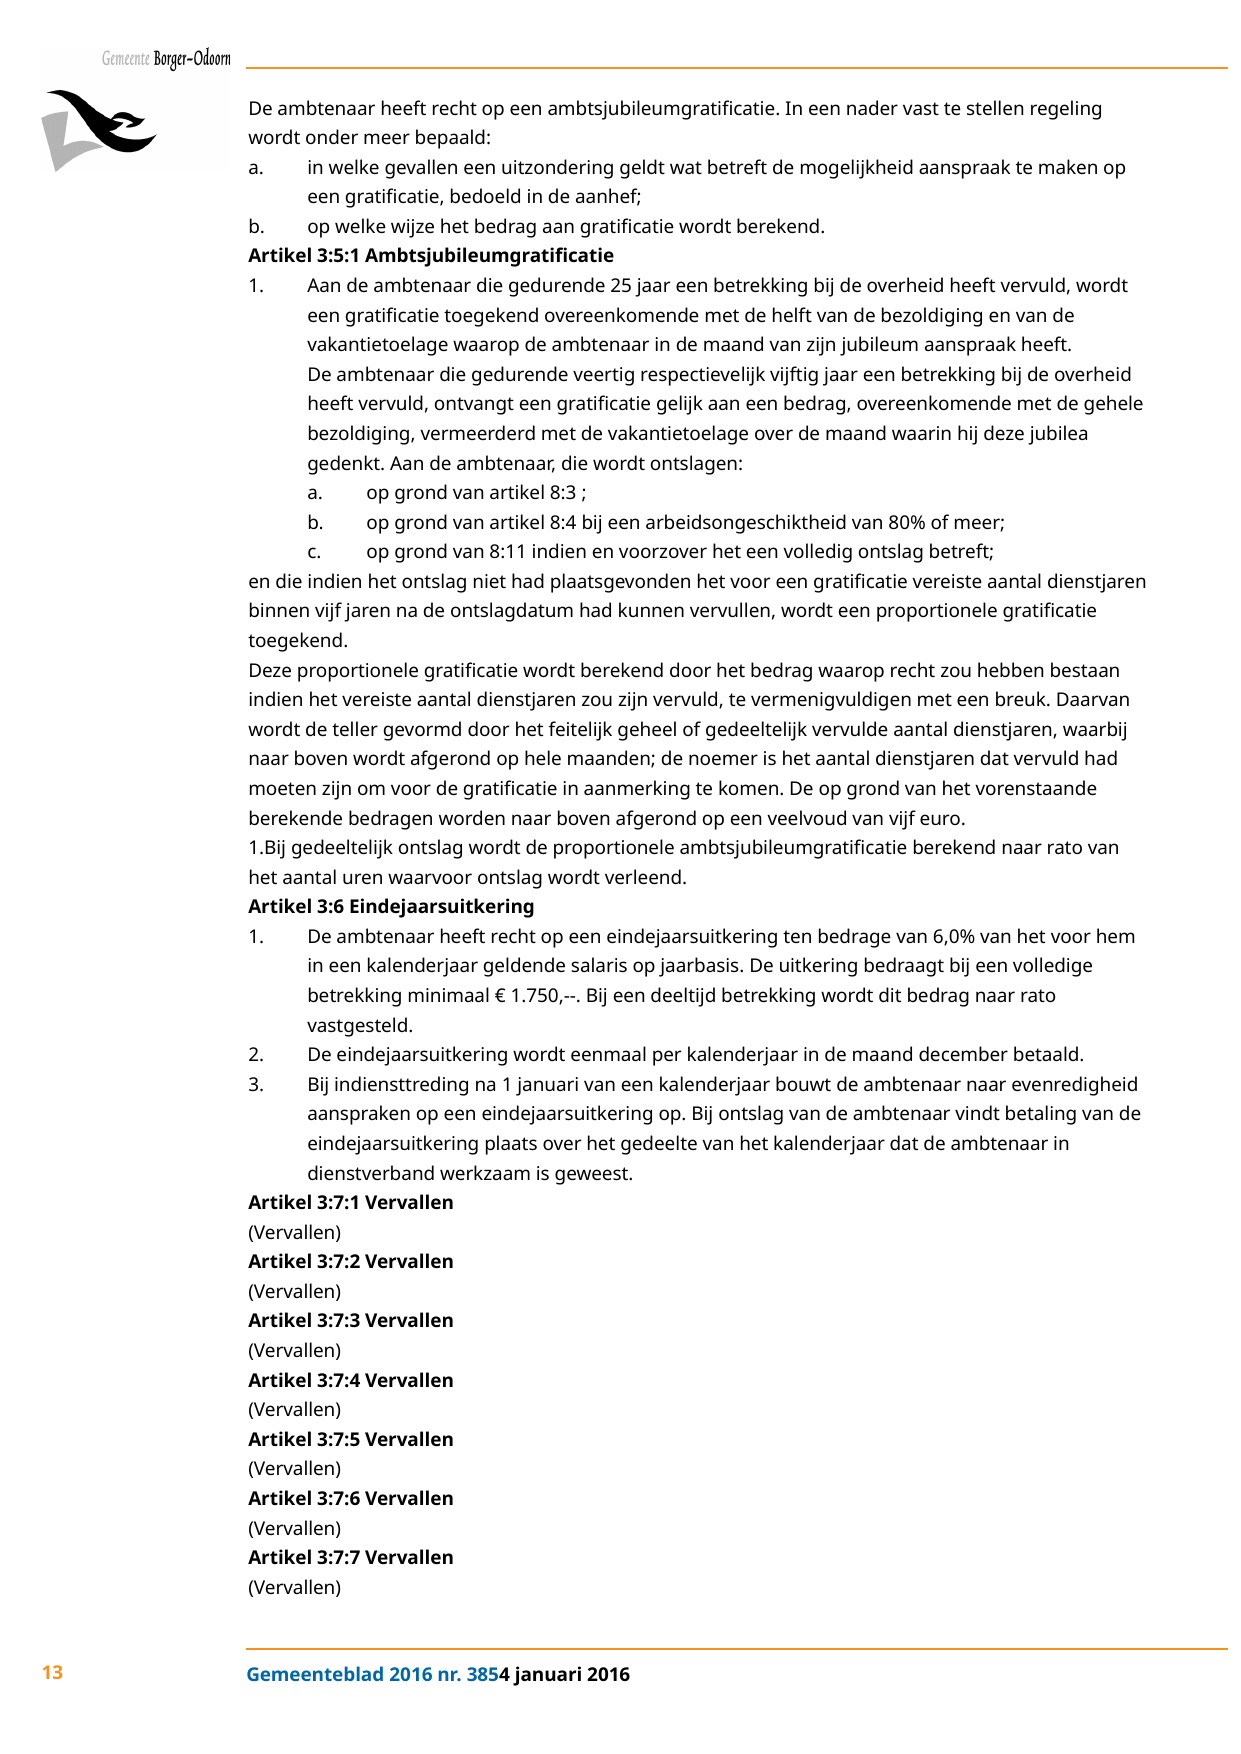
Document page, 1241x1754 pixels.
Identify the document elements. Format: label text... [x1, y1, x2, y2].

text Artikel 3:7:2 Vervallen [248, 1248, 1152, 1274]
text (Vervallen) [248, 1515, 1152, 1541]
list De eindejaarsuitkering wordt eenmaal per kalenderjaar in de maand december betaald. [248, 1041, 1152, 1067]
list Aan de ambtenaar die gedurende 25 jaar een betrekking bij de overheid heeft vervuld, wordt een gratificatie toegekend overeenkomende met de helft van de bezoldiging en van de vakantietoelage waarop de ambtenaar in de maand van zijn jubileum aanspraak heeft. [248, 272, 1152, 357]
text Artikel 3:7:6 Vervallen [248, 1485, 1152, 1511]
list op grond van 8:11 indien en voorzover het een volledig ontslag betreft; [307, 538, 1152, 564]
list De ambtenaar heeft recht op een eindejaarsuitkering ten bedrage van 6,0% van het voor hem in een kalenderjaar geldende salaris op jaarbasis. De uitkering bedraagt bij een volledige betrekking minimaal € 1.750,--. Bij een deeltijd betrekking wordt dit bedrag naar rato vastgesteld. [248, 923, 1152, 1038]
text en die indien het ontslag niet had plaatsgevonden het voor een gratificatie vereiste aantal dienstjaren binnen vijf jaren na de ontslagdatum had kunnen vervullen, wordt een proportionele gratificatie toegekend. [248, 568, 1152, 653]
text De ambtenaar heeft recht op een ambtsjubileumgratificatie. In een nader vast te stellen regeling wordt onder meer bepaald: [248, 95, 1152, 150]
text (Vervallen) [248, 1574, 1152, 1600]
text Artikel 3:7:4 Vervallen [248, 1367, 1152, 1393]
text (Vervallen) [248, 1396, 1152, 1422]
text Artikel 3:6 Eindejaarsuitkering [248, 893, 1152, 919]
text Artikel 3:5:1 Ambtsjubileumgratificatie [248, 243, 1152, 268]
text (Vervallen) [248, 1337, 1152, 1363]
text Artikel 3:7:7 Vervallen [248, 1544, 1152, 1570]
list op welke wijze het bedrag aan gratificatie wordt berekend. [248, 213, 1152, 239]
text Artikel 3:7:3 Vervallen [248, 1308, 1152, 1333]
text Artikel 3:7:5 Vervallen [248, 1426, 1152, 1452]
text (Vervallen) [248, 1456, 1152, 1481]
text (Vervallen) [248, 1219, 1152, 1245]
list op grond van artikel 8:4 bij een arbeidsongeschiktheid van 80% of meer; [307, 509, 1152, 535]
picture [41, 47, 231, 172]
text Artikel 3:7:1 Vervallen [248, 1189, 1152, 1215]
text (Vervallen) [248, 1278, 1152, 1304]
list op grond van artikel 8:3 ; [307, 479, 1152, 505]
text Deze proportionele gratificatie wordt berekend door het bedrag waarop recht zou hebben bestaan indien het vereiste aantal dienstjaren zou zijn vervuld, te vermenigvuldigen met een breuk. Daarvan wordt de teller gevormd door het feitelijk geheel of gedeeltelijk vervulde aantal dienstjaren, waarbij naar boven wordt afgerond op hele maanden; de noemer is het aantal dienstjaren dat vervuld had moeten zijn om voor de gratificatie in aanmerking te komen. De op grond van het vorenstaande berekende bedragen worden naar boven afgerond op een veelvoud van vijf euro. [248, 657, 1152, 831]
text 1.Bij gedeeltelijk ontslag wordt de proportionele ambtsjubileumgratificatie berekend naar rato van het aantal uren waarvoor ontslag wordt verleend. [248, 834, 1152, 890]
list in welke gevallen een uitzondering geldt wat betreft de mogelijkheid aanspraak te maken op een gratificatie, bedoeld in de aanhef; [248, 154, 1152, 209]
list Bij indiensttreding na 1 januari van een kalenderjaar bouwt de ambtenaar naar evenredigheid aanspraken op een eindejaarsuitkering op. Bij ontslag van de ambtenaar vindt betaling van de eindejaarsuitkering plaats over het gedeelte van het kalenderjaar dat de ambtenaar in dienstverband werkzaam is geweest. [248, 1071, 1152, 1186]
list De ambtenaar die gedurende veertig respectievelijk vijftig jaar een betrekking bij de overheid heeft vervuld, ontvangt een gratificatie gelijk aan een bedrag, overeenkomende met de gehele bezoldiging, vermeerderd met de vakantietoelage over de maand waarin hij deze jubilea gedenkt. Aan de ambtenaar, die wordt ontslagen: [248, 361, 1152, 476]
